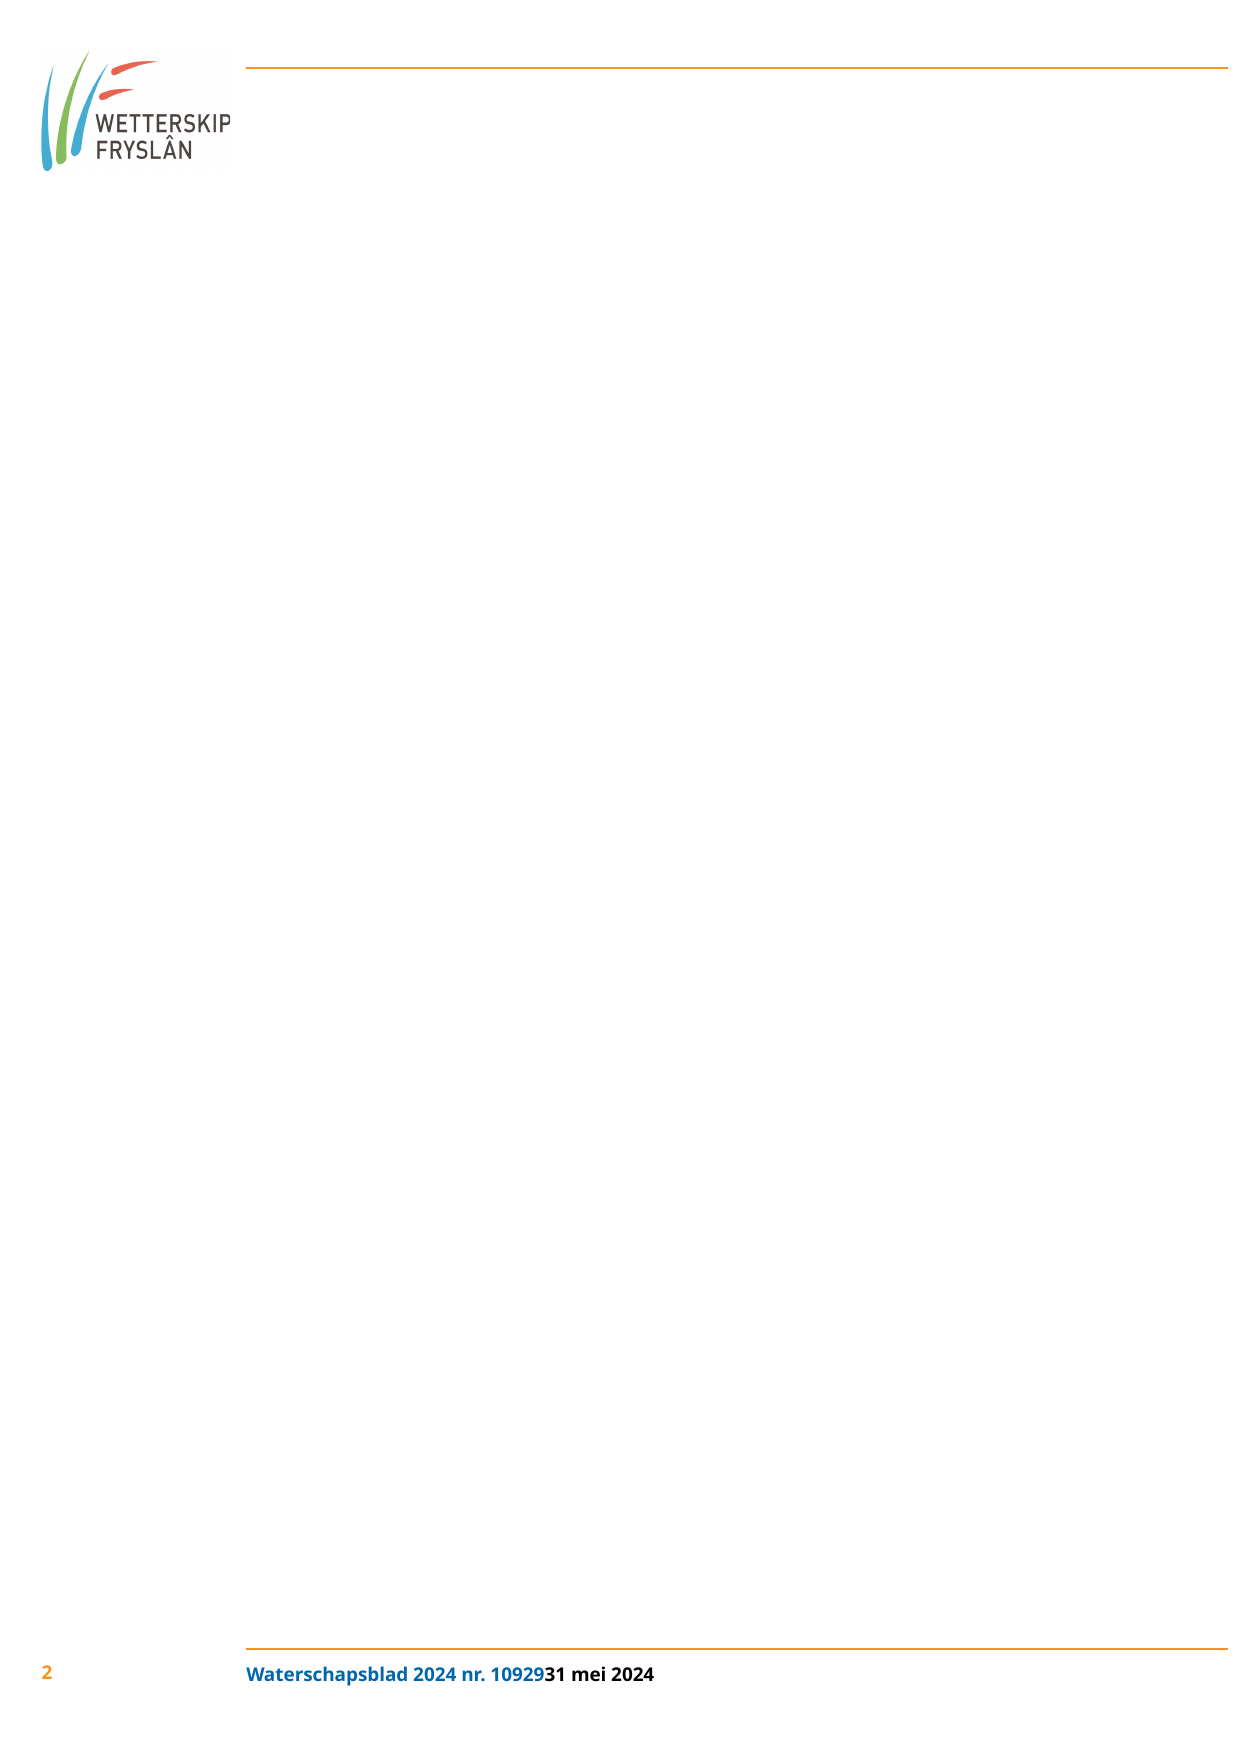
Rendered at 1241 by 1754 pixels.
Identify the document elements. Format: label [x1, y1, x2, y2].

picture [41, 47, 231, 172]
